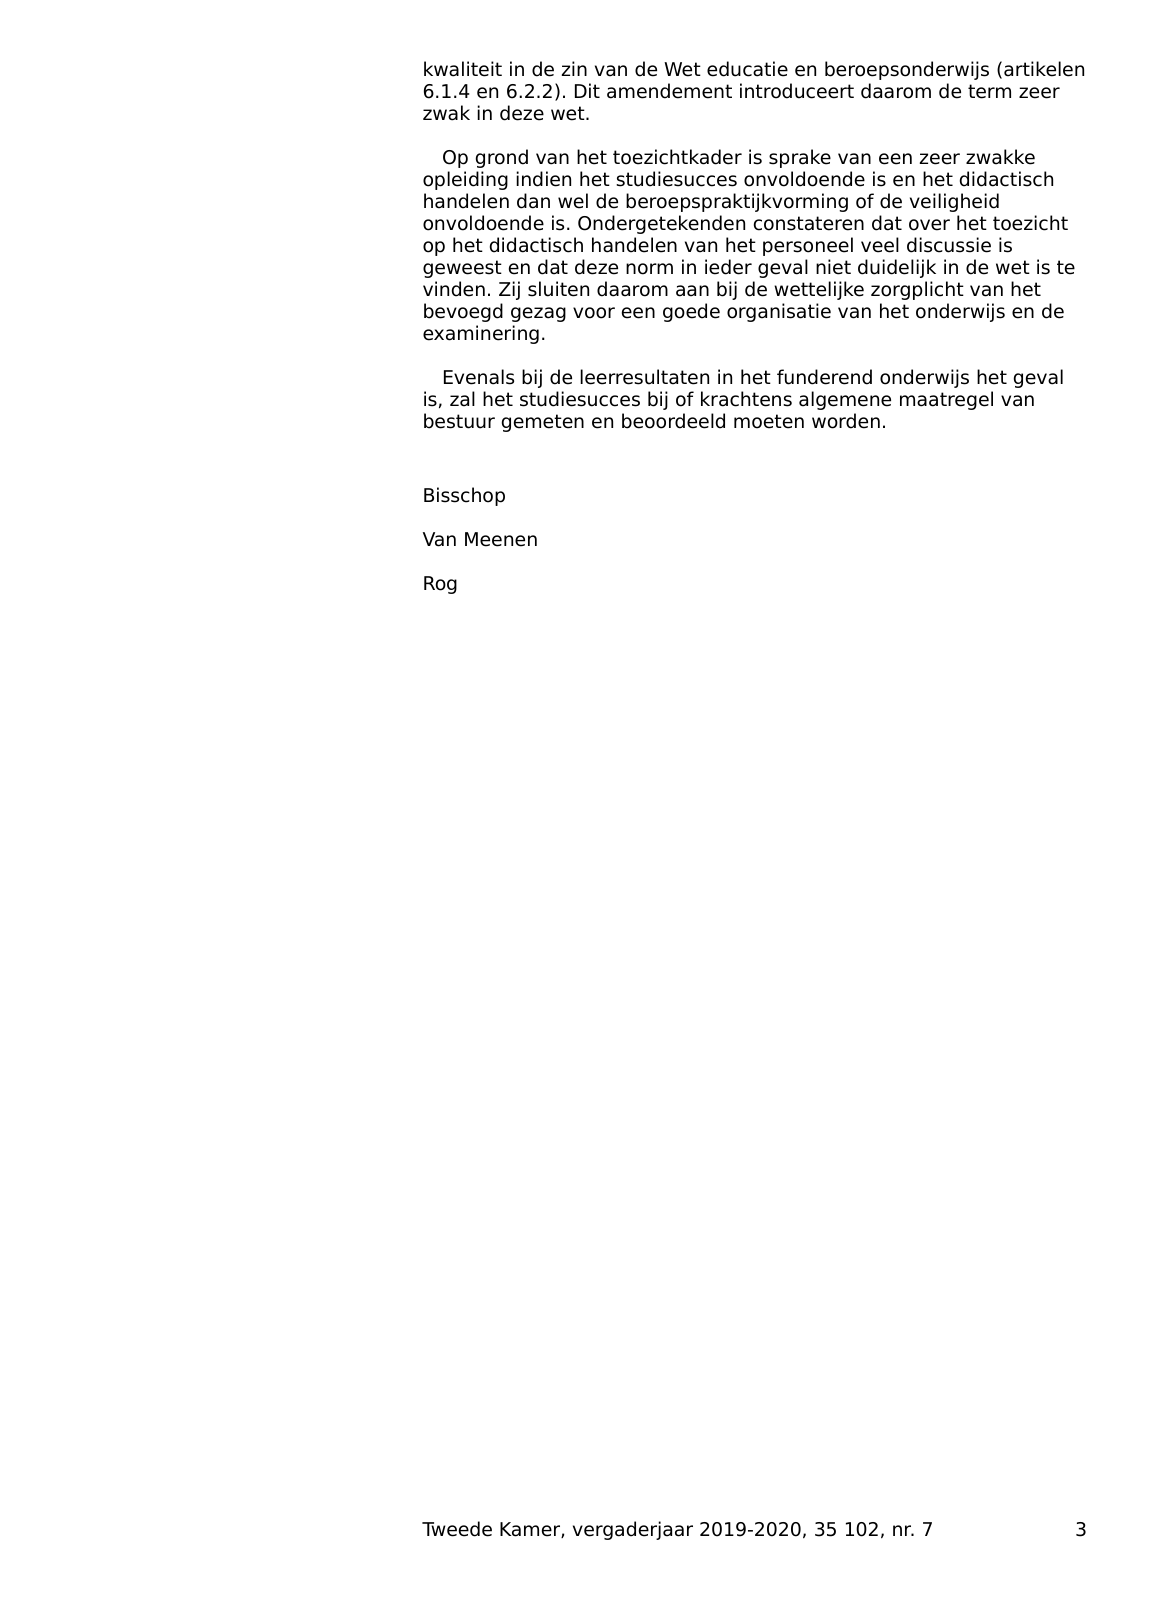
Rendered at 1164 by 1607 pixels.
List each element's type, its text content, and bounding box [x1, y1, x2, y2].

text Op grond van het toezichtkader is sprake van een zeer zwakke opleiding indien het studiesucces onvoldoende is en het didactisch handelen dan wel de beroepspraktijkvorming of de veiligheid onvoldoende is. Ondergetekenden constateren dat over het toezicht op het didactisch handelen van het personeel veel discussie is geweest en dat deze norm in ieder geval niet duidelijk in de wet is te vinden. Zij sluiten daarom aan bij de wettelijke zorgplicht van het bevoegd gezag voor een goede organisatie van het onderwijs en de examinering. [422, 147, 1087, 345]
text Evenals bij de leerresultaten in het funderend onderwijs het geval is, zal het studiesucces bij of krachtens algemene maatregel van bestuur gemeten en beoordeeld moeten worden. [422, 367, 1087, 433]
text Bisschop Van Meenen Rog [422, 463, 1087, 595]
text kwaliteit in de zin van de Wet educatie en beroepsonderwijs (artikelen 6.1.4 en 6.2.2). Dit amendement introduceert daarom de term zeer zwak in deze wet. [422, 59, 1087, 125]
